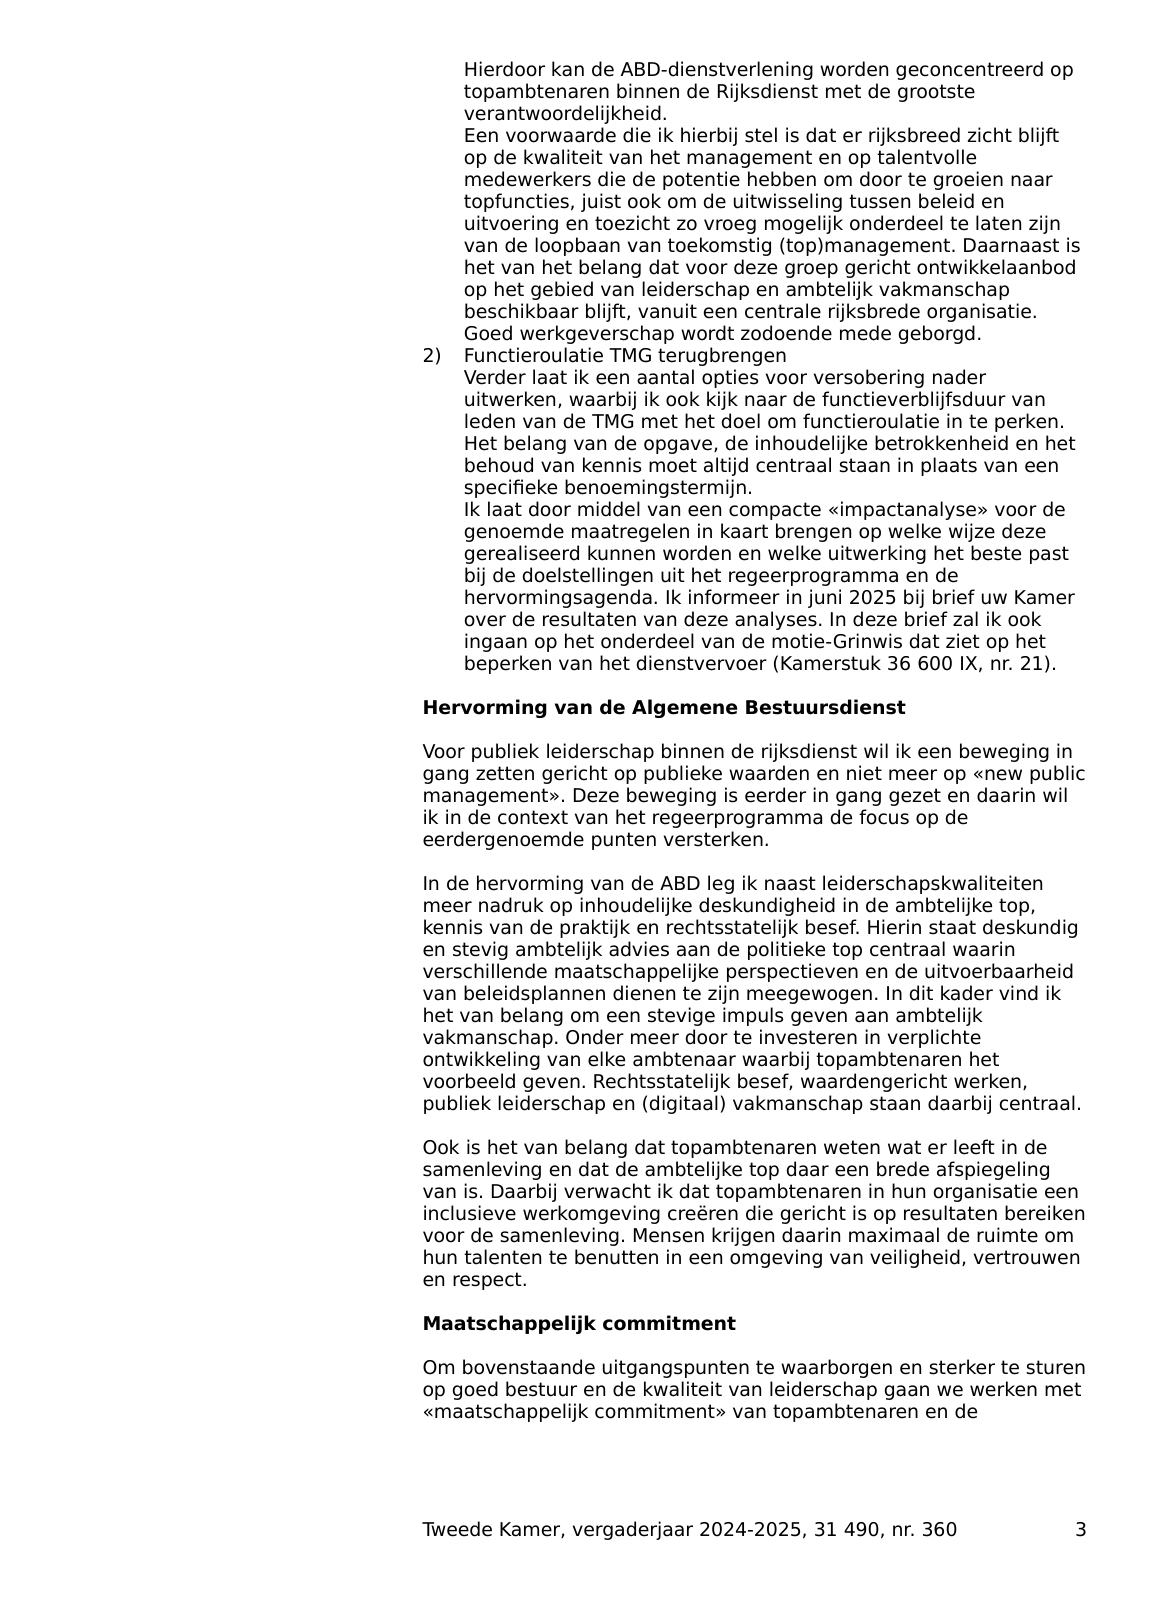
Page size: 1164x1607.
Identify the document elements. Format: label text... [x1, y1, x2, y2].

subtitle Hervorming van de Algemene Bestuursdienst [422, 697, 1087, 719]
text In de hervorming van de ABD leg ik naast leiderschapskwaliteiten meer nadruk op inhoudelijke deskundigheid in de ambtelijke top, kennis van de praktijk en rechtsstatelijk besef. Hierin staat deskundig en stevig ambtelijk advies aan de politieke top centraal waarin verschillende maatschappelijke perspectieven en de uitvoerbaarheid van beleidsplannen dienen te zijn meegewogen. In dit kader vind ik het van belang om een stevige impuls geven aan ambtelijk vakmanschap. Onder meer door te investeren in verplichte ontwikkeling van elke ambtenaar waarbij topambtenaren het voorbeeld geven. Rechtsstatelijk besef, waardengericht werken, publiek leiderschap en (digitaal) vakmanschap staan daarbij centraal. [422, 873, 1087, 1115]
text Verder laat ik een aantal opties voor versobering nader uitwerken, waarbij ik ook kijk naar de functieverblijfsduur van leden van de TMG met het doel om functieroulatie in te perken. Het belang van de opgave, de inhoudelijke betrokkenheid en het behoud van kennis moet altijd centraal staan in plaats van een specifieke benoemingstermijn. [464, 367, 1087, 499]
text Hierdoor kan de ABD-dienstverlening worden geconcentreerd op topambtenaren binnen de Rijksdienst met de grootste verantwoordelijkheid. [464, 59, 1087, 125]
subtitle Maatschappelijk commitment [422, 1313, 1087, 1335]
text Om bovenstaande uitgangspunten te waarborgen en sterker te sturen op goed bestuur en de kwaliteit van leiderschap gaan we werken met «maatschappelijk commitment» van topambtenaren en de [422, 1357, 1087, 1423]
text Voor publiek leiderschap binnen de rijksdienst wil ik een beweging in gang zetten gericht op publieke waarden en niet meer op «new public management». Deze beweging is eerder in gang gezet en daarin wil ik in de context van het regeerprogramma de focus op de eerdergenoemde punten versterken. [422, 741, 1087, 851]
text Ook is het van belang dat topambtenaren weten wat er leeft in de samenleving en dat de ambtelijke top daar een brede afspiegeling van is. Daarbij verwacht ik dat topambtenaren in hun organisatie een inclusieve werkomgeving creëren die gericht is op resultaten bereiken voor de samenleving. Mensen krijgen daarin maximaal de ruimte om hun talenten te benutten in een omgeving van veiligheid, vertrouwen en respect. [422, 1137, 1087, 1291]
text 2) Functieroulatie TMG terugbrengen [422, 345, 1087, 367]
text Ik laat door middel van een compacte «impactanalyse» voor de genoemde maatregelen in kaart brengen op welke wijze deze gerealiseerd kunnen worden en welke uitwerking het beste past bij de doelstellingen uit het regeerprogramma en de hervormingsagenda. Ik informeer in juni 2025 bij brief uw Kamer over de resultaten van deze analyses. In deze brief zal ik ook ingaan op het onderdeel van de motie-Grinwis dat ziet op het beperken van het dienstvervoer (Kamerstuk 36 600 IX, nr. 21). [464, 499, 1087, 674]
text Een voorwaarde die ik hierbij stel is dat er rijksbreed zicht blijft op de kwaliteit van het management en op talentvolle medewerkers die de potentie hebben om door te groeien naar topfuncties, juist ook om de uitwisseling tussen beleid en uitvoering en toezicht zo vroeg mogelijk onderdeel te laten zijn van de loopbaan van toekomstig (top)management. Daarnaast is het van het belang dat voor deze groep gericht ontwikkelaanbod op het gebied van leiderschap en ambtelijk vakmanschap beschikbaar blijft, vanuit een centrale rijksbrede organisatie. Goed werkgeverschap wordt zodoende mede geborgd. [464, 125, 1087, 345]
